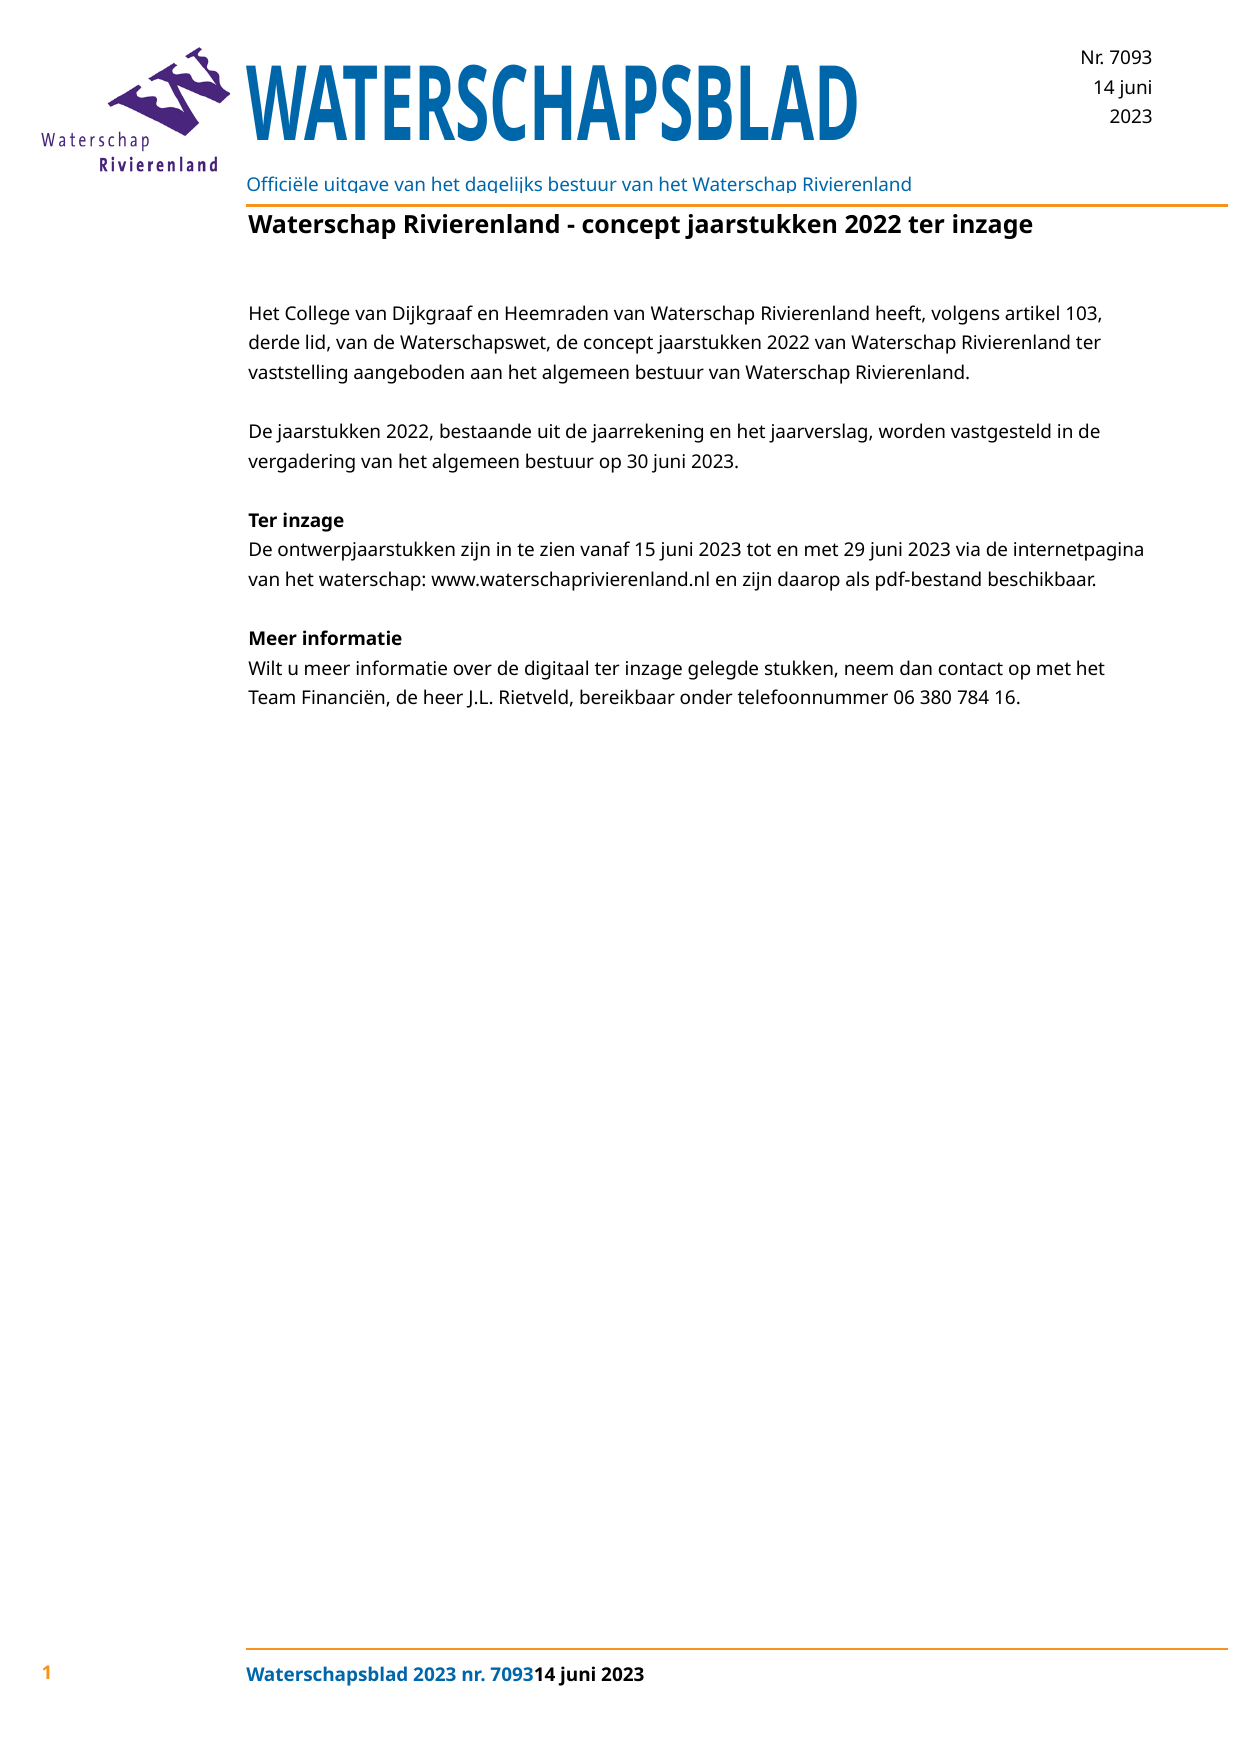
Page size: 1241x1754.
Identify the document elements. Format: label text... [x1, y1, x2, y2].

text Ter inzage [248, 507, 1152, 533]
text Wilt u meer informatie over de digitaal ter inzage gelegde stukken, neem dan contact op met het Team Financiën, de heer J.L. Rietveld, bereikbaar onder telefoonnummer 06 380 784 16. [248, 655, 1152, 710]
text De jaarstukken 2022, bestaande uit de jaarrekening en het jaarverslag, worden vastgesteld in de vergadering van het algemeen bestuur op 30 juni 2023. [248, 418, 1152, 473]
text Het College van Dijkgraaf en Heemraden van Waterschap Rivierenland heeft, volgens artikel 103, derde lid, van de Waterschapswet, de concept jaarstukken 2022 van Waterschap Rivierenland ter vaststelling aangeboden aan het algemeen bestuur van Waterschap Rivierenland. [248, 300, 1152, 385]
picture [41, 47, 231, 172]
text Meer informatie [248, 625, 1152, 651]
text Waterschap Rivierenland - concept jaarstukken 2022 ter inzage [248, 207, 1152, 241]
text De ontwerpjaarstukken zijn in te zien vanaf 15 juni 2023 tot en met 29 juni 2023 via de internetpagina van het waterschap: www.waterschaprivierenland.nl en zijn daarop als pdf-bestand beschikbaar. [248, 537, 1152, 592]
